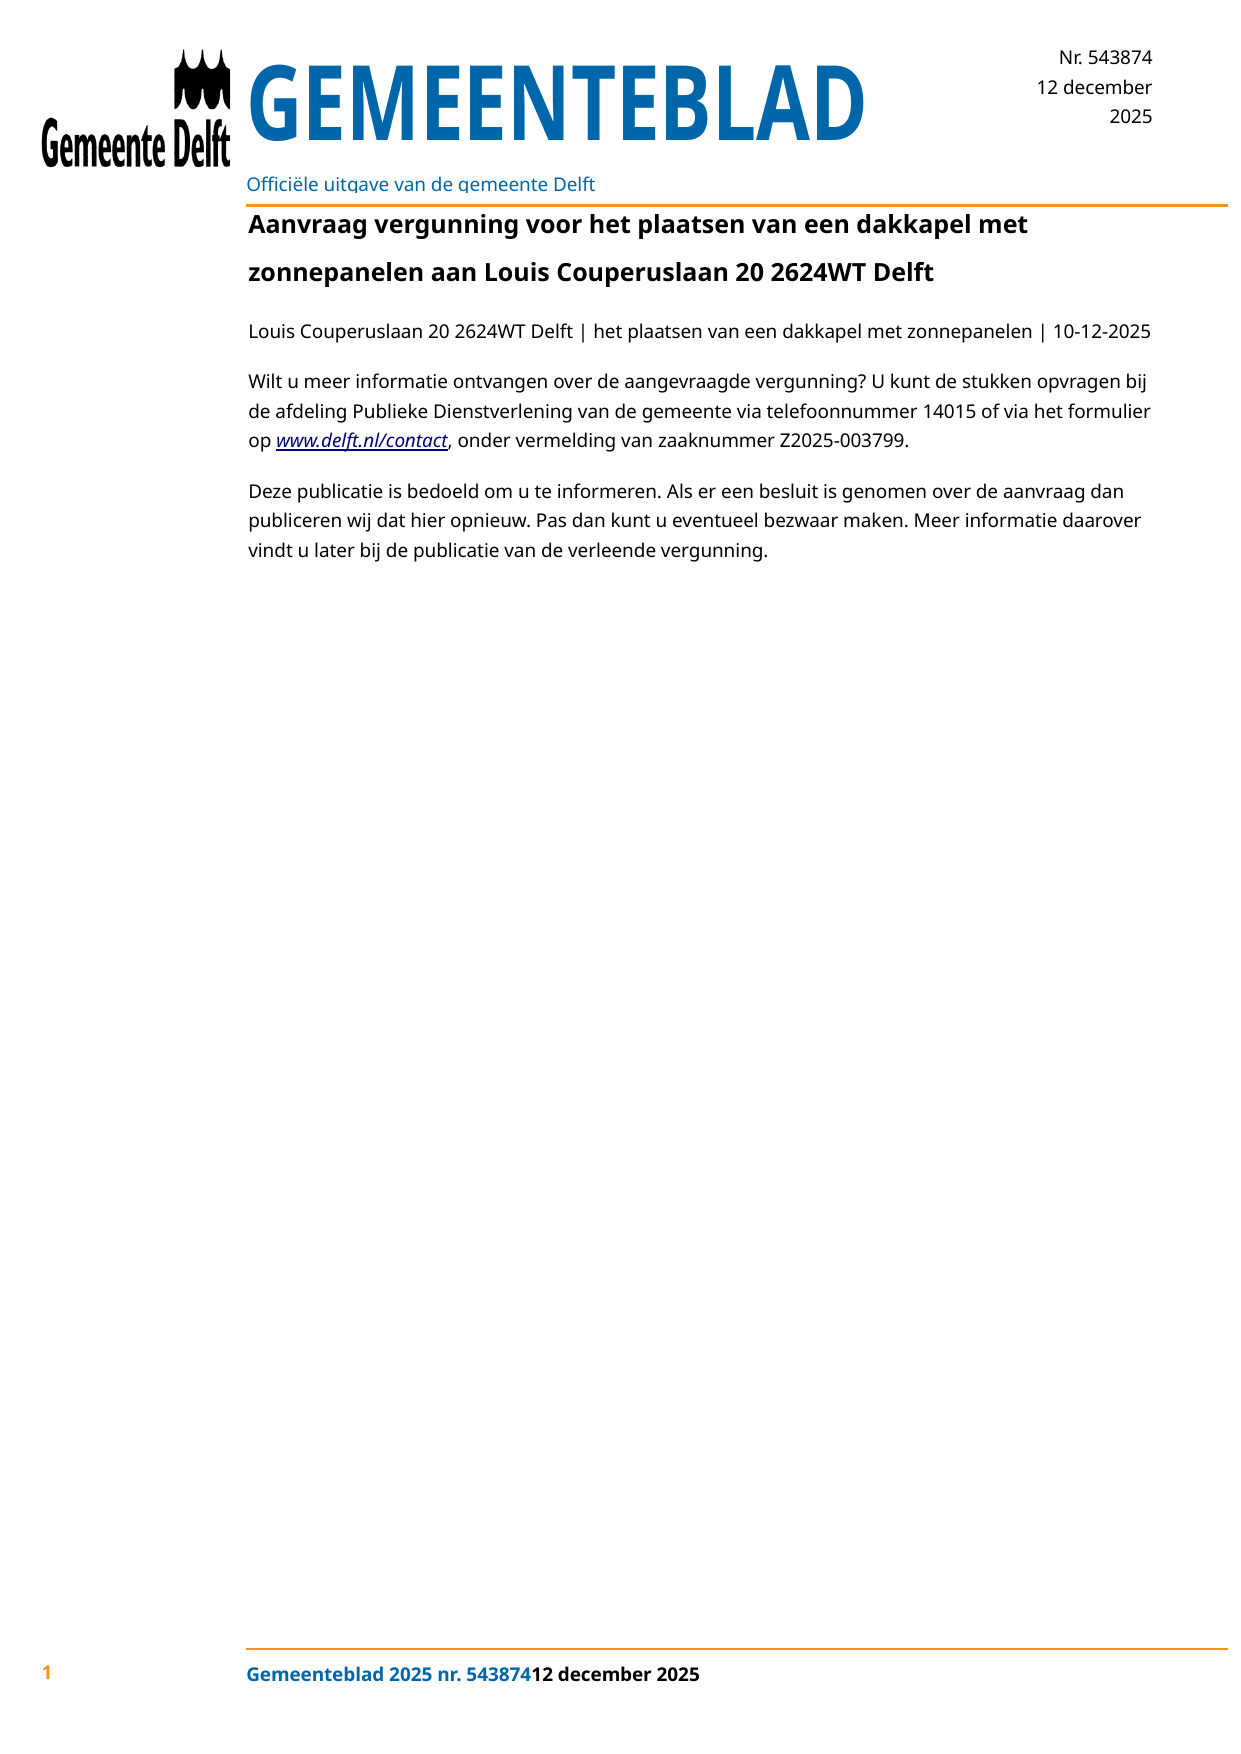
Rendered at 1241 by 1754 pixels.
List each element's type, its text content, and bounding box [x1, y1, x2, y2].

text Deze publicatie is bedoeld om u te informeren. Als er een besluit is genomen over de aanvraag dan publiceren wij dat hier opnieuw. Pas dan kunt u eventueel bezwaar maken. Meer informatie daarover vindt u later bij de publicatie van de verleende vergunning. [248, 478, 1152, 563]
text Wilt u meer informatie ontvangen over de aangevraagde vergunning? U kunt de stukken opvragen bij de afdeling Publieke Dienstverlening van de gemeente via telefoonnummer 14015 of via het formulier op www.delft.nl/contact, onder vermelding van zaaknummer Z2025-003799. [248, 368, 1152, 453]
text Louis Couperuslaan 20 2624WT Delft | het plaatsen van een dakkapel met zonnepanelen | 10-12-2025 [248, 318, 1152, 344]
text Aanvraag vergunning voor het plaatsen van een dakkapel met zonnepanelen aan Louis Couperuslaan 20 2624WT Delft [248, 207, 1152, 288]
picture [41, 47, 231, 172]
